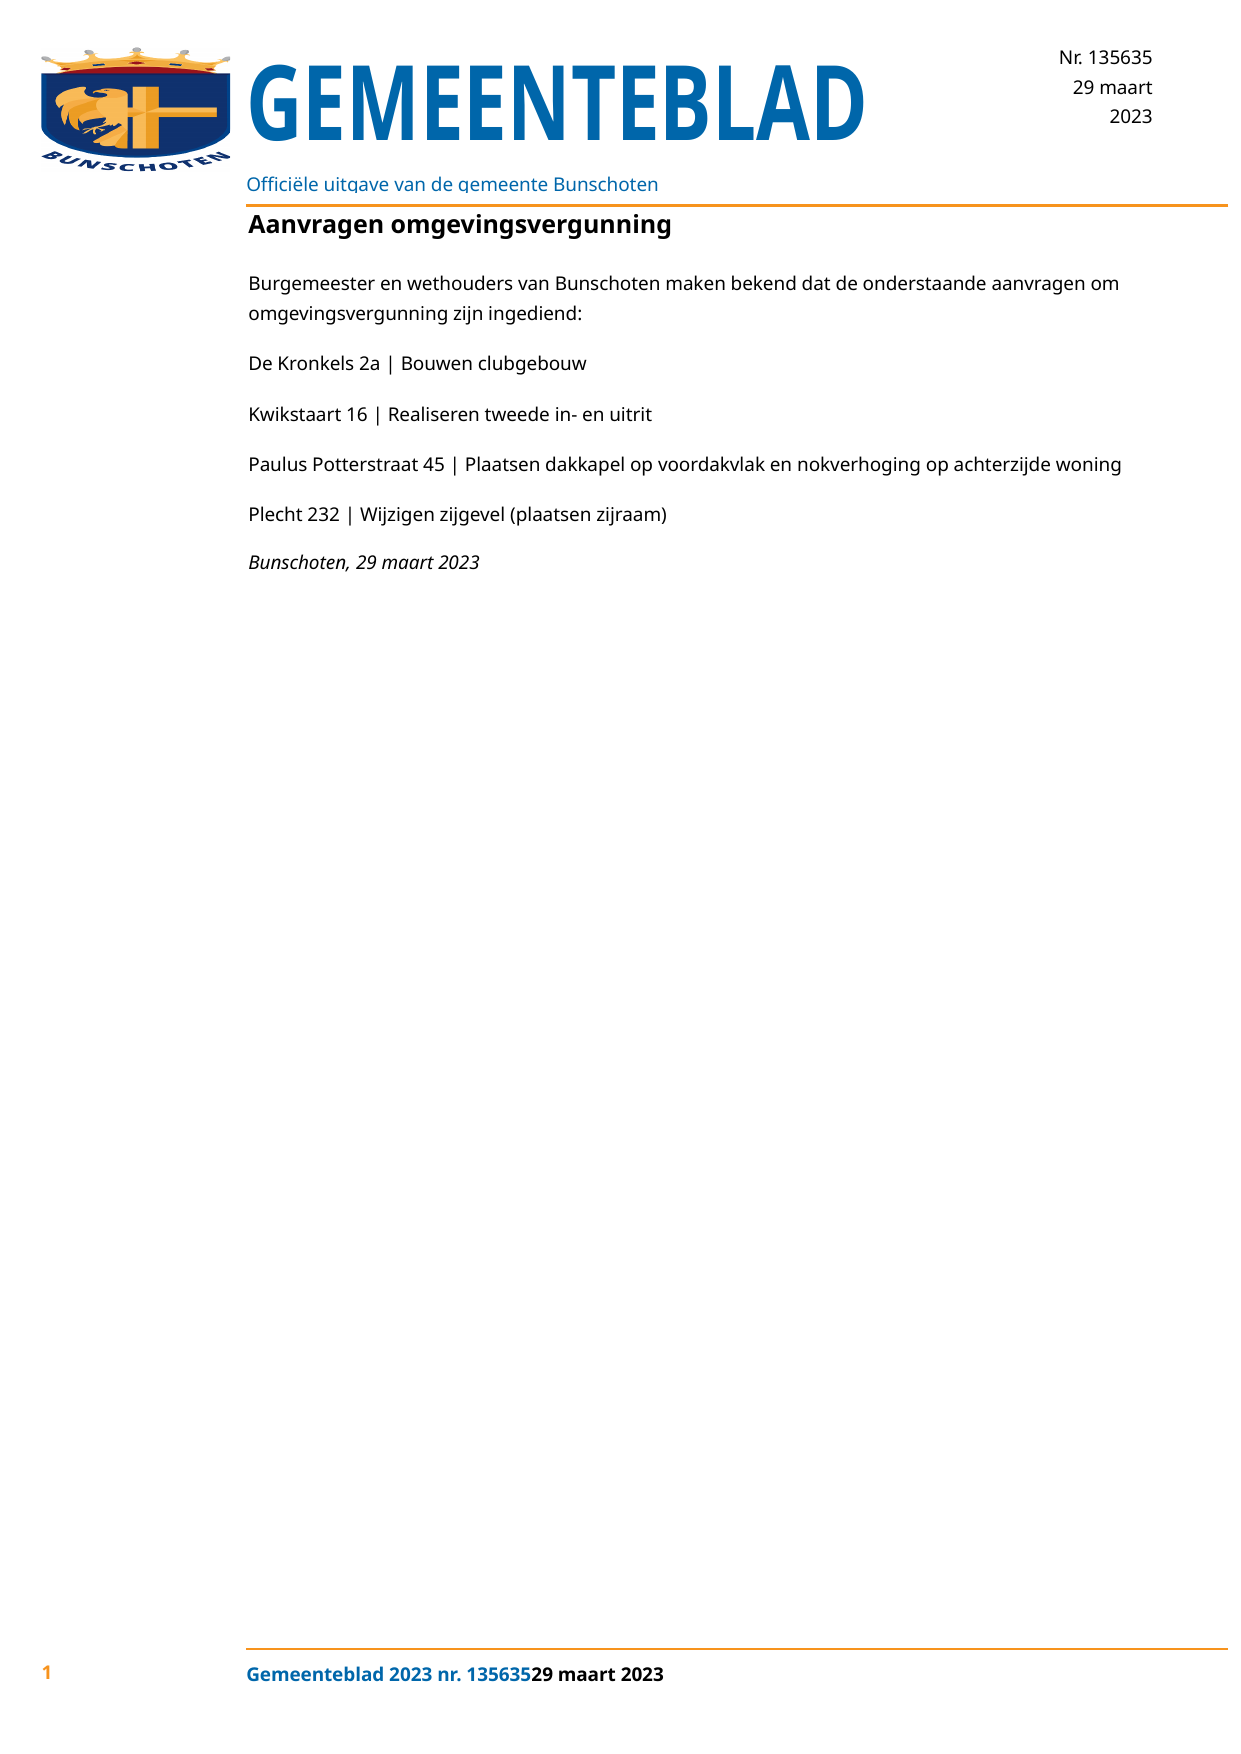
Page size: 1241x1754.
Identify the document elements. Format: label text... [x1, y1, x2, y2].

picture [41, 47, 231, 172]
text Burgemeester en wethouders van Bunschoten maken bekend dat de onderstaande aanvragen om omgevingsvergunning zijn ingediend: [248, 270, 1152, 326]
text Plecht 232 | Wijzigen zijgevel (plaatsen zijraam) [248, 502, 1152, 527]
text Paulus Potterstraat 45 | Plaatsen dakkapel op voordakvlak en nokverhoging op achterzijde woning [248, 451, 1152, 477]
text Kwikstaart 16 | Realiseren tweede in- en uitrit [248, 401, 1152, 426]
text De Kronkels 2a | Bouwen clubgebouw [248, 350, 1152, 376]
text Bunschoten, 29 maart 2023 [248, 549, 1152, 575]
text Aanvragen omgevingsvergunning [248, 207, 1152, 241]
